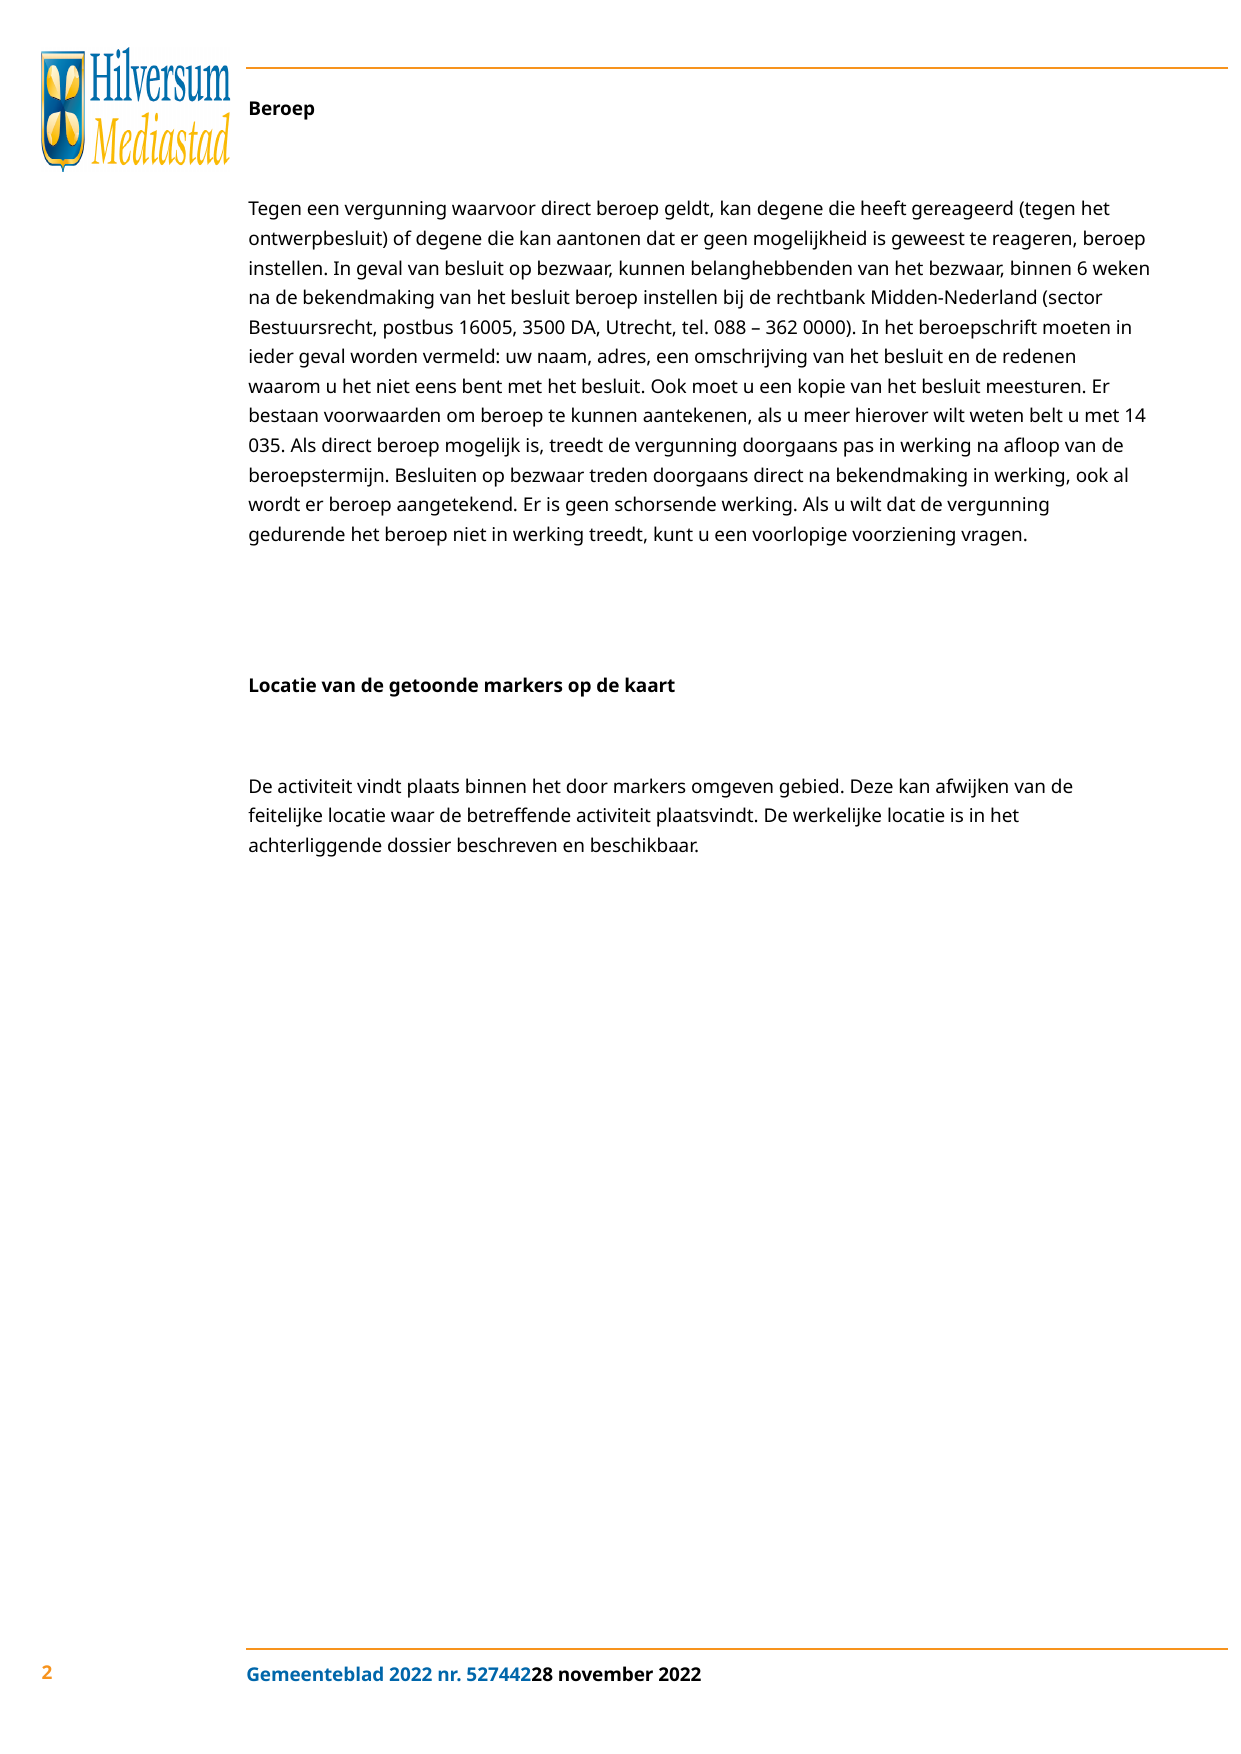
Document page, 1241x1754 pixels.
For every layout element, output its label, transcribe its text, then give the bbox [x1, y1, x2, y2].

picture [41, 47, 231, 172]
text Tegen een vergunning waarvoor direct beroep geldt, kan degene die heeft gereageerd (tegen het ontwerpbesluit) of degene die kan aantonen dat er geen mogelijkheid is geweest te reageren, beroep instellen. In geval van besluit op bezwaar, kunnen belanghebbenden van het bezwaar, binnen 6 weken na de bekendmaking van het besluit beroep instellen bij de rechtbank Midden-Nederland (sector Bestuursrecht, postbus 16005, 3500 DA, Utrecht, tel. 088 – 362 0000). In het beroepschrift moeten in ieder geval worden vermeld: uw naam, adres, een omschrijving van het besluit en de redenen waarom u het niet eens bent met het besluit. Ook moet u een kopie van het besluit meesturen. Er bestaan voorwaarden om beroep te kunnen aantekenen, als u meer hierover wilt weten belt u met 14 035. Als direct beroep mogelijk is, treedt de vergunning doorgaans pas in werking na afloop van de beroepstermijn. Besluiten op bezwaar treden doorgaans direct na bekendmaking in werking, ook al wordt er beroep aangetekend. Er is geen schorsende werking. Als u wilt dat de vergunning gedurende het beroep niet in werking treedt, kunt u een voorlopige voorziening vragen. [248, 196, 1152, 547]
text Locatie van de getoonde markers op de kaart [248, 672, 1152, 698]
text Beroep [248, 95, 1152, 121]
text De activiteit vindt plaats binnen het door markers omgeven gebied. Deze kan afwijken van de feitelijke locatie waar de betreffende activiteit plaatsvindt. De werkelijke locatie is in het achterliggende dossier beschreven en beschikbaar. [248, 773, 1152, 858]
